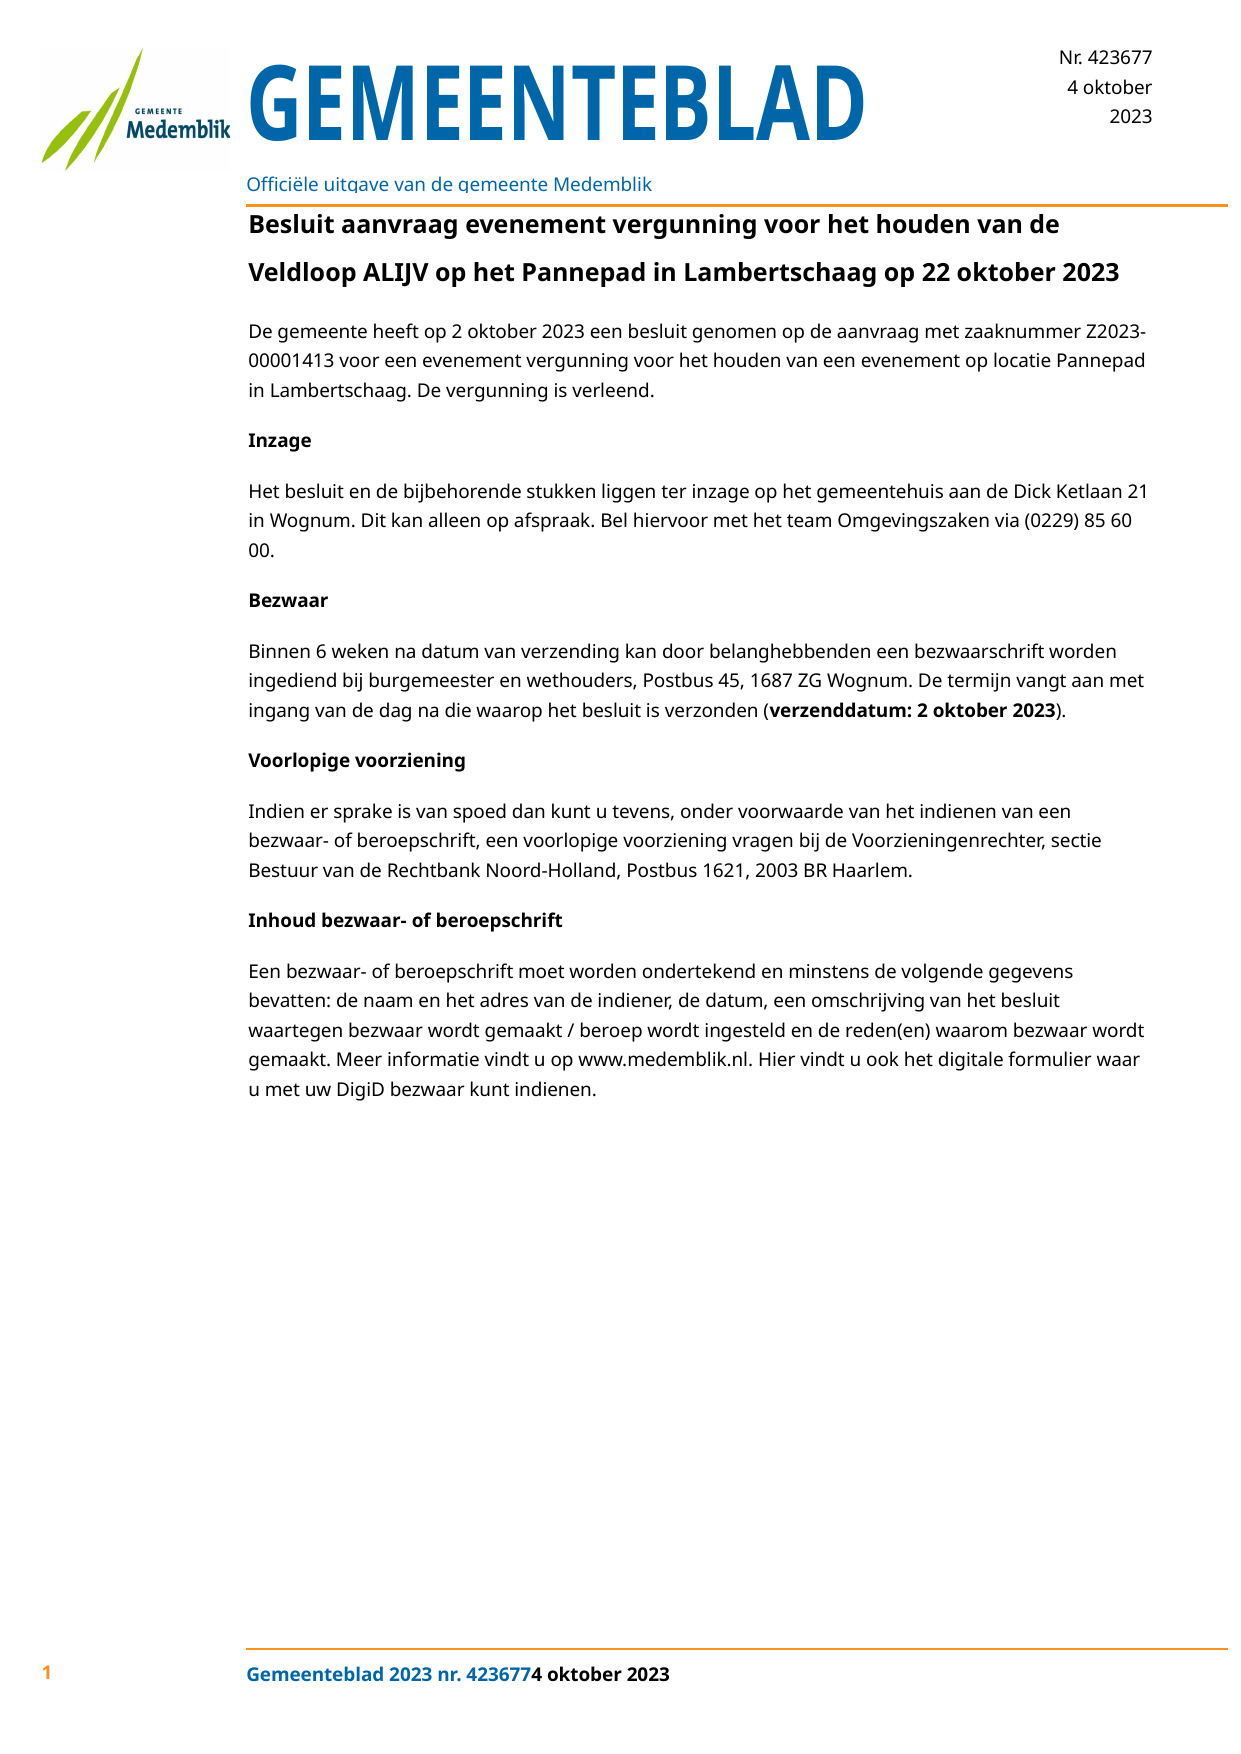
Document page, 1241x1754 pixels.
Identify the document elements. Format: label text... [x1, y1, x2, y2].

text Indien er sprake is van spoed dan kunt u tevens, onder voorwaarde van het indienen van een bezwaar- of beroepschrift, een voorlopige voorziening vragen bij de Voorzieningenrechter, sectie Bestuur van de Rechtbank Noord-Holland, Postbus 1621, 2003 BR Haarlem. [248, 798, 1152, 883]
text Bezwaar [248, 587, 1152, 613]
text Inzage [248, 427, 1152, 453]
picture [41, 47, 231, 172]
text Besluit aanvraag evenement vergunning voor het houden van de Veldloop ALIJV op het Pannepad in Lambertschaag op 22 oktober 2023 [248, 207, 1152, 288]
text De gemeente heeft op 2 oktober 2023 een besluit genomen op de aanvraag met zaaknummer Z2023-00001413 voor een evenement vergunning voor het houden van een evenement op locatie Pannepad in Lambertschaag. De vergunning is verleend. [248, 318, 1152, 403]
text Voorlopige voorziening [248, 747, 1152, 773]
text Het besluit en de bijbehorende stukken liggen ter inzage op het gemeentehuis aan de Dick Ketlaan 21 in Wognum. Dit kan alleen op afspraak. Bel hiervoor met het team Omgevingszaken via (0229) 85 60 00. [248, 478, 1152, 563]
text Inhoud bezwaar- of beroepschrift [248, 907, 1152, 933]
text Een bezwaar- of beroepschrift moet worden ondertekend en minstens de volgende gegevens bevatten: de naam en het adres van de indiener, de datum, een omschrijving van het besluit waartegen bezwaar wordt gemaakt / beroep wordt ingesteld en de reden(en) waarom bezwaar wordt gemaakt. Meer informatie vindt u op www.medemblik.nl. Hier vindt u ook het digitale formulier waar u met uw DigiD bezwaar kunt indienen. [248, 958, 1152, 1102]
text Binnen 6 weken na datum van verzending kan door belanghebbenden een bezwaarschrift worden ingediend bij burgemeester en wethouders, Postbus 45, 1687 ZG Wognum. De termijn vangt aan met ingang van de dag na die waarop het besluit is verzonden (verzenddatum: 2 oktober 2023). [248, 638, 1152, 723]
